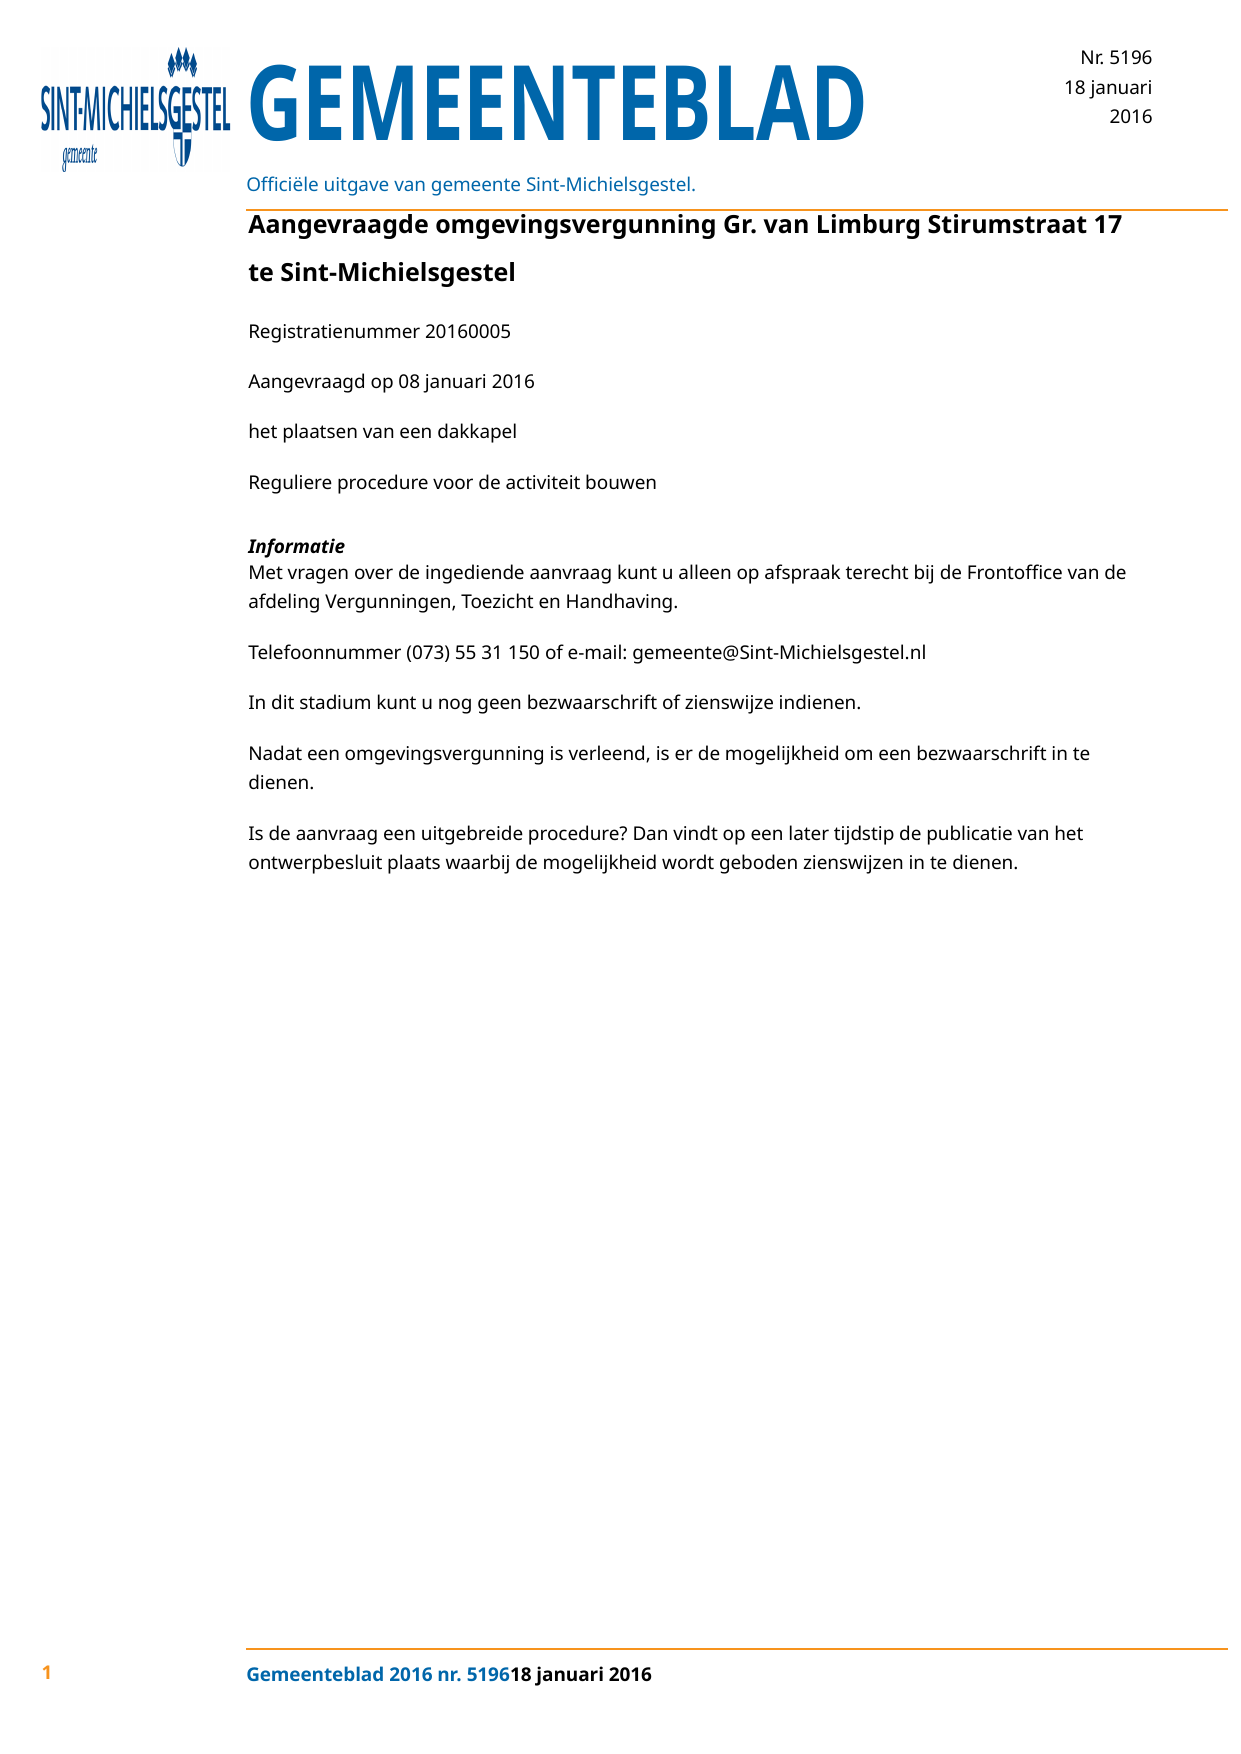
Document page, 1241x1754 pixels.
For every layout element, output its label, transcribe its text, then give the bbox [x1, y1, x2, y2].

text het plaatsen van een dakkapel [248, 419, 1152, 444]
text Registratienummer 20160005 [248, 318, 1152, 344]
text Informatie [248, 533, 1152, 559]
text Aangevraagde omgevingsvergunning Gr. van Limburg Stirumstraat 17 te Sint-Michielsgestel [248, 211, 1152, 288]
text Is de aanvraag een uitgebreide procedure? Dan vindt op een later tijdstip de publicatie van het ontwerpbesluit plaats waarbij de mogelijkheid wordt geboden zienswijzen in te dienen. [248, 820, 1152, 875]
text Telefoonnummer (073) 55 31 150 of e-mail: gemeente@Sint-Michielsgestel.nl [248, 639, 1152, 664]
text In dit stadium kunt u nog geen bezwaarschrift of zienswijze indienen. [248, 689, 1152, 715]
text Met vragen over de ingediende aanvraag kunt u alleen op afspraak terecht bij de Frontoffice van de afdeling Vergunningen, Toezicht en Handhaving. [248, 559, 1152, 614]
text Nadat een omgevingsvergunning is verleend, is er de mogelijkheid om een bezwaarschrift in te dienen. [248, 740, 1152, 795]
picture [41, 47, 231, 172]
text Aangevraagd op 08 januari 2016 [248, 368, 1152, 394]
text Reguliere procedure voor de activiteit bouwen [248, 469, 1152, 495]
